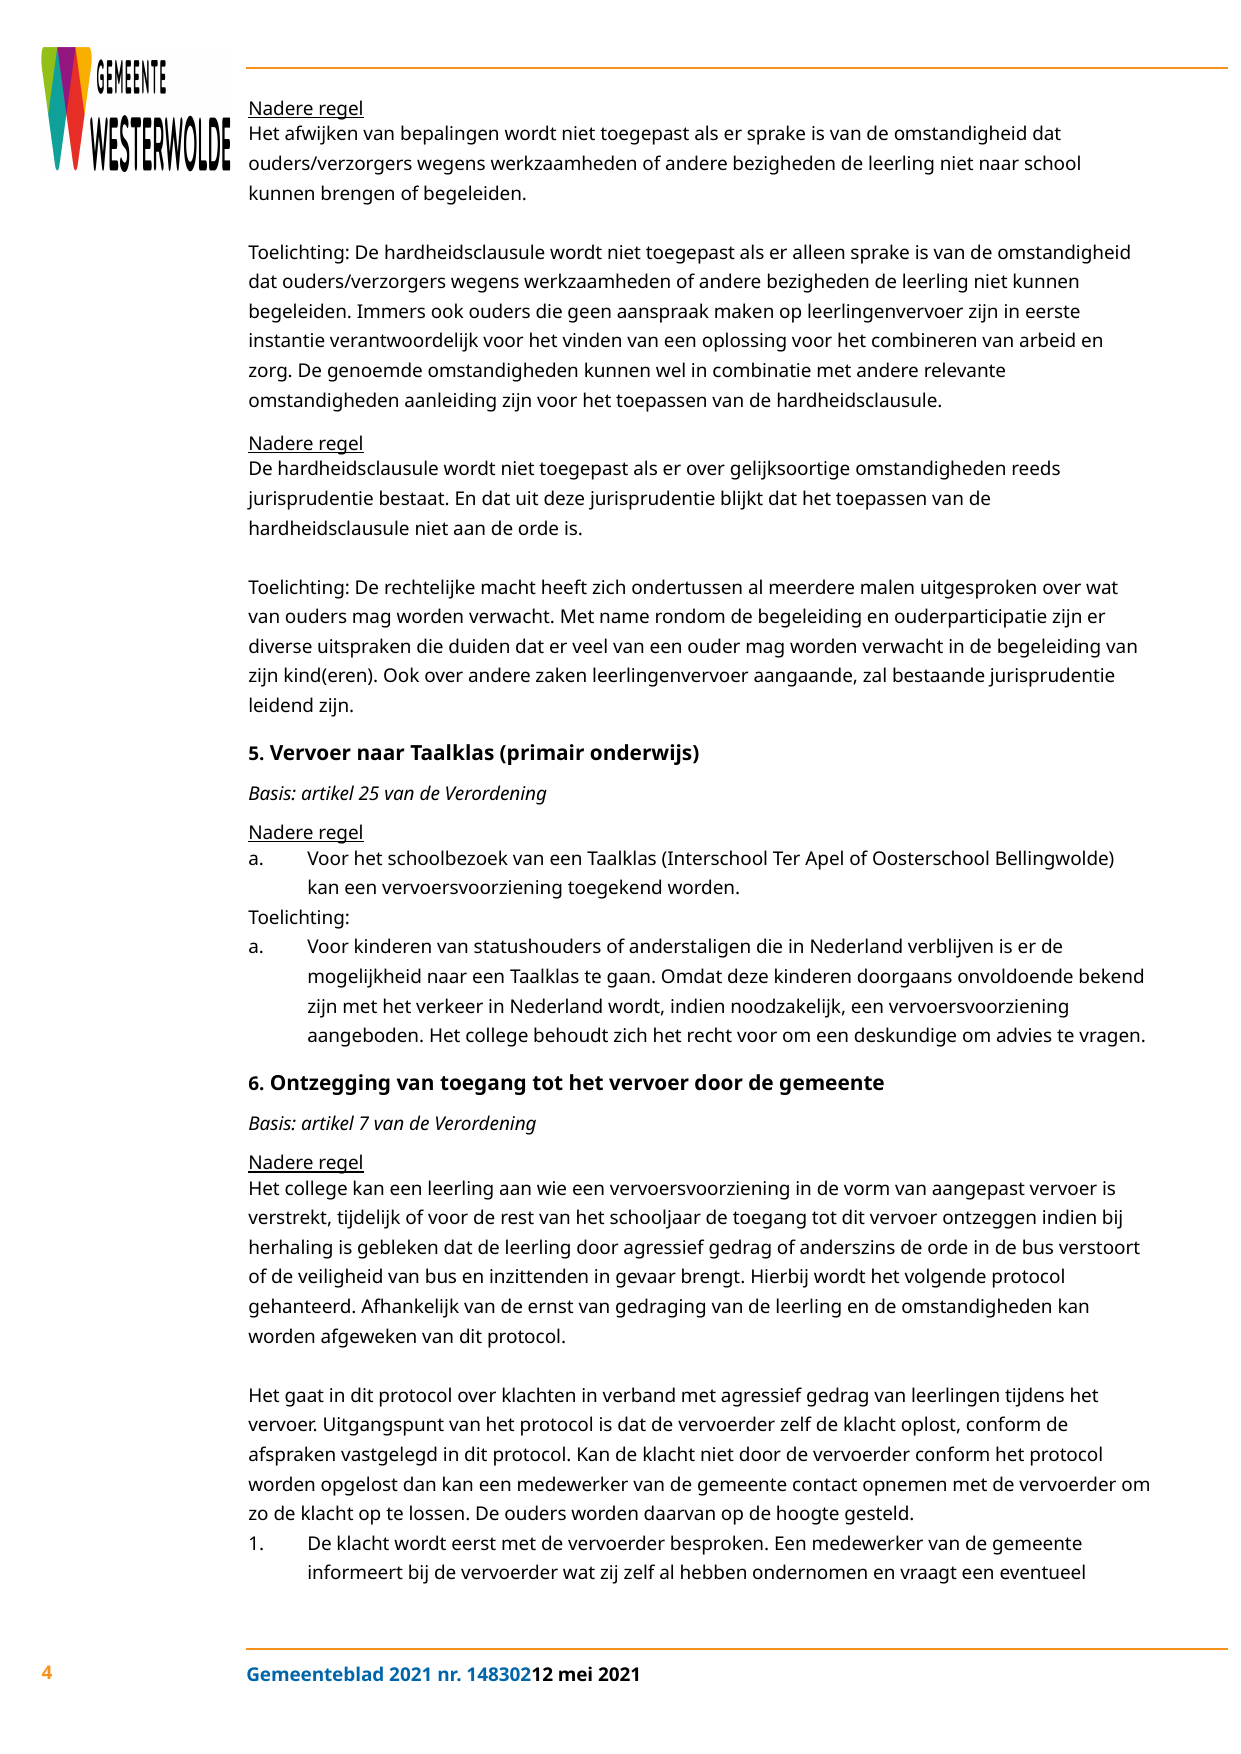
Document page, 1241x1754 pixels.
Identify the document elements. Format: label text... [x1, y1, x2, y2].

text Toelichting: [248, 904, 1152, 930]
text Basis: artikel 25 van de Verordening [248, 780, 1152, 806]
list Voor het schoolbezoek van een Taalklas (Interschool Ter Apel of Oosterschool Bellingwolde) kan een vervoersvoorziening toegekend worden. [248, 845, 1152, 900]
text Nadere regel [248, 430, 1152, 456]
text Basis: artikel 7 van de Verordening [248, 1110, 1152, 1136]
text Het afwijken van bepalingen wordt niet toegepast als er sprake is van de omstandigheid dat ouders/verzorgers wegens werkzaamheden of andere bezigheden de leerling niet naar school kunnen brengen of begeleiden. [248, 121, 1152, 205]
text Nadere regel [248, 819, 1152, 845]
text De hardheidsclausule wordt niet toegepast als er over gelijksoortige omstandigheden reeds jurisprudentie bestaat. En dat uit deze jurisprudentie blijkt dat het toepassen van de hardheidsclausule niet aan de orde is. [248, 456, 1152, 541]
list De klacht wordt eerst met de vervoerder besproken. Een medewerker van de gemeente informeert bij de vervoerder wat zij zelf al hebben ondernomen en vraagt een eventueel [248, 1530, 1152, 1585]
text Nadere regel [248, 1149, 1152, 1175]
text Het college kan een leerling aan wie een vervoersvoorziening in de vorm van aangepast vervoer is verstrekt, tijdelijk of voor de rest van het schooljaar de toegang tot dit vervoer ontzeggen indien bij herhaling is gebleken dat de leerling door agressief gedrag of anderszins de orde in de bus verstoort of de veiligheid van bus en inzittenden in gevaar brengt. Hierbij wordt het volgende protocol gehanteerd. Afhankelijk van de ernst van gedraging van de leerling en de omstandigheden kan worden afgeweken van dit protocol. [248, 1175, 1152, 1349]
text Toelichting: De rechtelijke macht heeft zich ondertussen al meerdere malen uitgesproken over wat van ouders mag worden verwacht. Met name rondom de begeleiding en ouderparticipatie zijn er diverse uitspraken die duiden dat er veel van een ouder mag worden verwacht in de begeleiding van zijn kind(eren). Ook over andere zaken leerlingenvervoer aangaande, zal bestaande jurisprudentie leidend zijn. [248, 574, 1152, 718]
text Toelichting: De hardheidsclausule wordt niet toegepast als er alleen sprake is van de omstandigheid dat ouders/verzorgers wegens werkzaamheden of andere bezigheden de leerling niet kunnen begeleiden. Immers ook ouders die geen aanspraak maken op leerlingenvervoer zijn in eerste instantie verantwoordelijk voor het vinden van een oplossing voor het combineren van arbeid en zorg. De genoemde omstandigheden kunnen wel in combinatie met andere relevante omstandigheden aanleiding zijn voor het toepassen van de hardheidsclausule. [248, 239, 1152, 412]
text Nadere regel [248, 95, 1152, 121]
picture [41, 47, 231, 172]
text 5. Vervoer naar Taalklas (primair onderwijs) [248, 738, 1152, 766]
text 6. Ontzegging van toegang tot het vervoer door de gemeente [248, 1068, 1152, 1096]
text Het gaat in dit protocol over klachten in verband met agressief gedrag van leerlingen tijdens het vervoer. Uitgangspunt van het protocol is dat de vervoerder zelf de klacht oplost, conform de afspraken vastgelegd in dit protocol. Kan de klacht niet door de vervoerder conform het protocol worden opgelost dan kan een medewerker van de gemeente contact opnemen met de vervoerder om zo de klacht op te lossen. De ouders worden daarvan op de hoogte gesteld. [248, 1382, 1152, 1526]
list Voor kinderen van statushouders of anderstaligen die in Nederland verblijven is er de mogelijkheid naar een Taalklas te gaan. Omdat deze kinderen doorgaans onvoldoende bekend zijn met het verkeer in Nederland wordt, indien noodzakelijk, een vervoersvoorziening aangeboden. Het college behoudt zich het recht voor om een deskundige om advies te vragen. [248, 934, 1152, 1048]
